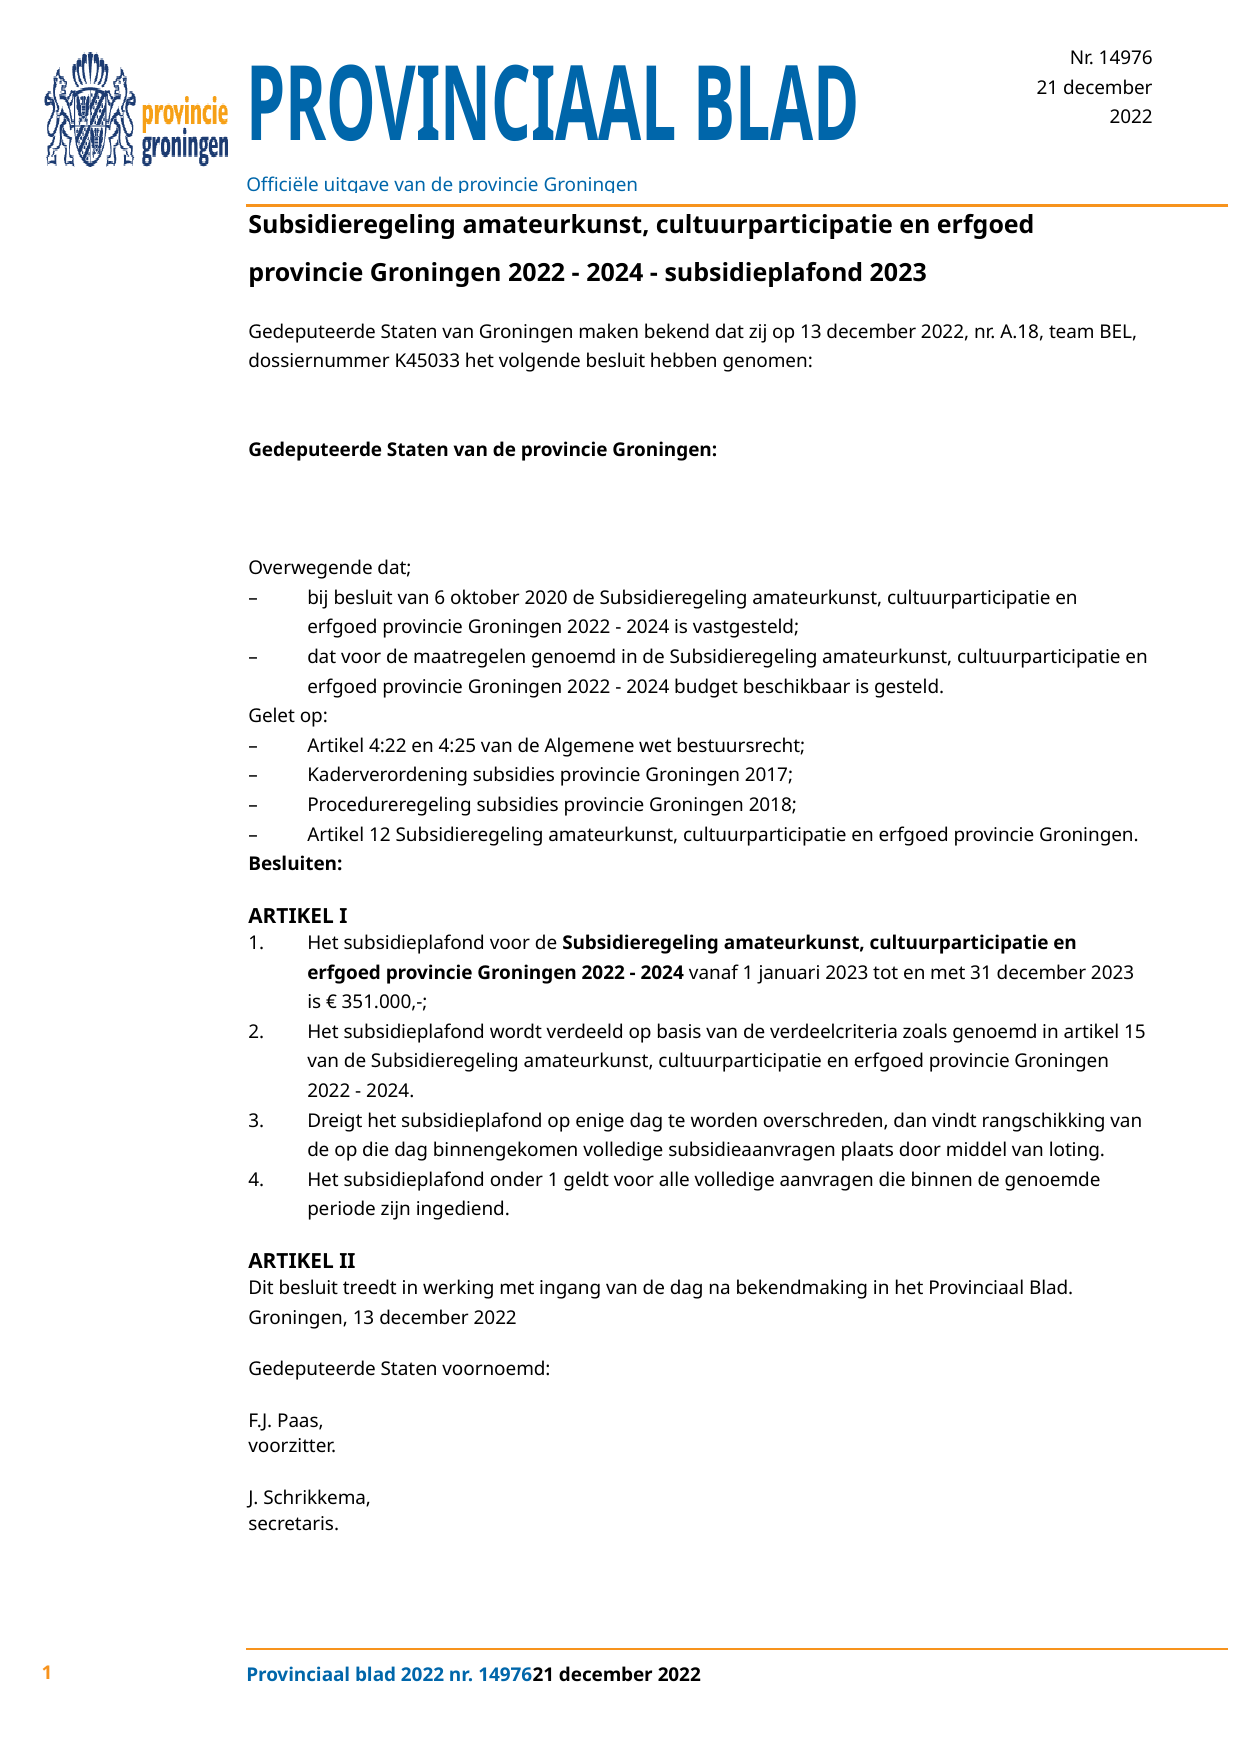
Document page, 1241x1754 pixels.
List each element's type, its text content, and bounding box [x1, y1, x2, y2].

text ARTIKEL II [248, 1246, 1152, 1274]
text Gelet op: [248, 702, 1152, 728]
list Het subsidieplafond onder 1 geldt voor alle volledige aanvragen die binnen de genoemde periode zijn ingediend. [248, 1166, 1152, 1221]
text Subsidieregeling amateurkunst, cultuurparticipatie en erfgoed provincie Groningen 2022 - 2024 - subsidieplafond 2023 [248, 207, 1152, 288]
text Gedeputeerde Staten van de provincie Groningen: [248, 436, 1152, 462]
list Artikel 12 Subsidieregeling amateurkunst, cultuurparticipatie en erfgoed provincie Groningen. [248, 821, 1152, 847]
list Kaderverordening subsidies provincie Groningen 2017; [248, 762, 1152, 787]
picture [41, 47, 231, 172]
list bij besluit van 6 oktober 2020 de Subsidieregeling amateurkunst, cultuurparticipatie en erfgoed provincie Groningen 2022 - 2024 is vastgesteld; [248, 584, 1152, 639]
text Gedeputeerde Staten van Groningen maken bekend dat zij op 13 december 2022, nr. A.18, team BEL, dossiernummer K45033 het volgende besluit hebben genomen: [248, 318, 1152, 373]
text J. Schrikkema, [248, 1484, 1152, 1510]
text voorzitter. [248, 1433, 1152, 1458]
text Overwegende dat; [248, 554, 1152, 580]
text Gedeputeerde Staten voornoemd: [248, 1355, 1152, 1381]
text Besluiten: [248, 850, 1152, 876]
text Dit besluit treedt in werking met ingang van de dag na bekendmaking in het Provinciaal Blad. [248, 1274, 1152, 1300]
list Procedureregeling subsidies provincie Groningen 2018; [248, 791, 1152, 817]
list dat voor de maatregelen genoemd in de Subsidieregeling amateurkunst, cultuurparticipatie en erfgoed provincie Groningen 2022 - 2024 budget beschikbaar is gesteld. [248, 643, 1152, 699]
text Groningen, 13 december 2022 [248, 1304, 1152, 1330]
list Het subsidieplafond wordt verdeeld op basis van de verdeelcriteria zoals genoemd in artikel 15 van de Subsidieregeling amateurkunst, cultuurparticipatie en erfgoed provincie Groningen 2022 - 2024. [248, 1018, 1152, 1103]
text F.J. Paas, [248, 1407, 1152, 1433]
text secretaris. [248, 1510, 1152, 1536]
text ARTIKEL I [248, 901, 1152, 929]
list Dreigt het subsidieplafond op enige dag te worden overschreden, dan vindt rangschikking van de op die dag binnengekomen volledige subsidieaanvragen plaats door middel van loting. [248, 1107, 1152, 1162]
list Het subsidieplafond voor de Subsidieregeling amateurkunst, cultuurparticipatie en erfgoed provincie Groningen 2022 - 2024 vanaf 1 januari 2023 tot en met 31 december 2023 is € 351.000,-; [248, 929, 1152, 1014]
list Artikel 4:22 en 4:25 van de Algemene wet bestuursrecht; [248, 732, 1152, 758]
